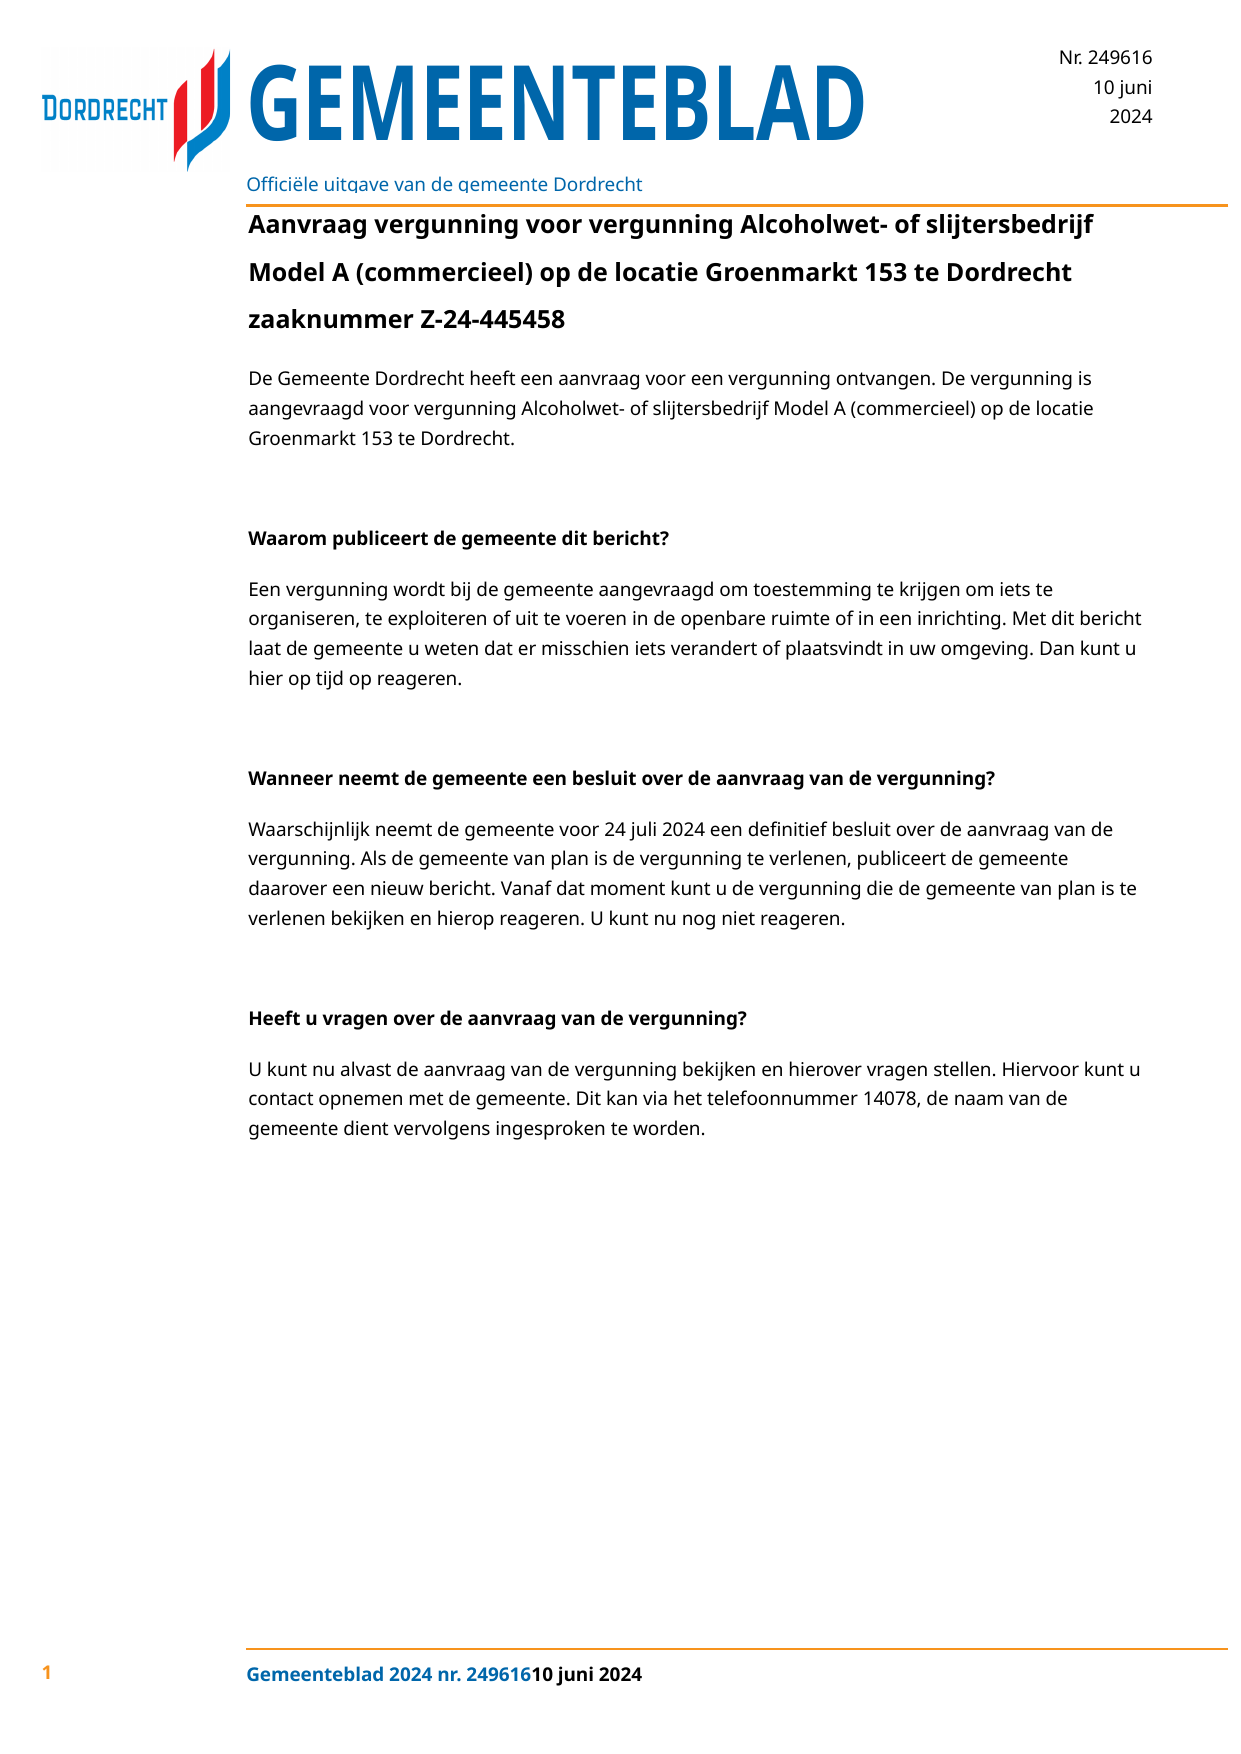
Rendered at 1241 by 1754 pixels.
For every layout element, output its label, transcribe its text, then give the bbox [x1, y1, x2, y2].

text Wanneer neemt de gemeente een besluit over de aanvraag van de vergunning? [248, 766, 1152, 791]
picture [41, 47, 231, 172]
text De Gemeente Dordrecht heeft een aanvraag voor een vergunning ontvangen. De vergunning is aangevraagd voor vergunning Alcoholwet- of slijtersbedrijf Model A (commercieel) op de locatie Groenmarkt 153 te Dordrecht. [248, 366, 1152, 450]
text Heeft u vragen over de aanvraag van de vergunning? [248, 1006, 1152, 1031]
text Aanvraag vergunning voor vergunning Alcoholwet- of slijtersbedrijf Model A (commercieel) op de locatie Groenmarkt 153 te Dordrecht zaaknummer Z-24-445458 [248, 207, 1152, 336]
text Een vergunning wordt bij de gemeente aangevraagd om toestemming te krijgen om iets te organiseren, te exploiteren of uit te voeren in de openbare ruimte of in een inrichting. Met dit bericht laat de gemeente u weten dat er misschien iets verandert of plaatsvindt in uw omgeving. Dan kunt u hier op tijd op reageren. [248, 576, 1152, 690]
text U kunt nu alvast de aanvraag van de vergunning bekijken en hierover vragen stellen. Hiervoor kunt u contact opnemen met de gemeente. Dit kan via het telefoonnummer 14078, de naam van de gemeente dient vervolgens ingesproken te worden. [248, 1056, 1152, 1141]
text Waarschijnlijk neemt de gemeente voor 24 juli 2024 een definitief besluit over de aanvraag van de vergunning. Als de gemeente van plan is de vergunning te verlenen, publiceert de gemeente daarover een nieuw bericht. Vanaf dat moment kunt u de vergunning die de gemeente van plan is te verlenen bekijken en hierop reageren. U kunt nu nog niet reageren. [248, 816, 1152, 930]
text Waarom publiceert de gemeente dit bericht? [248, 526, 1152, 551]
